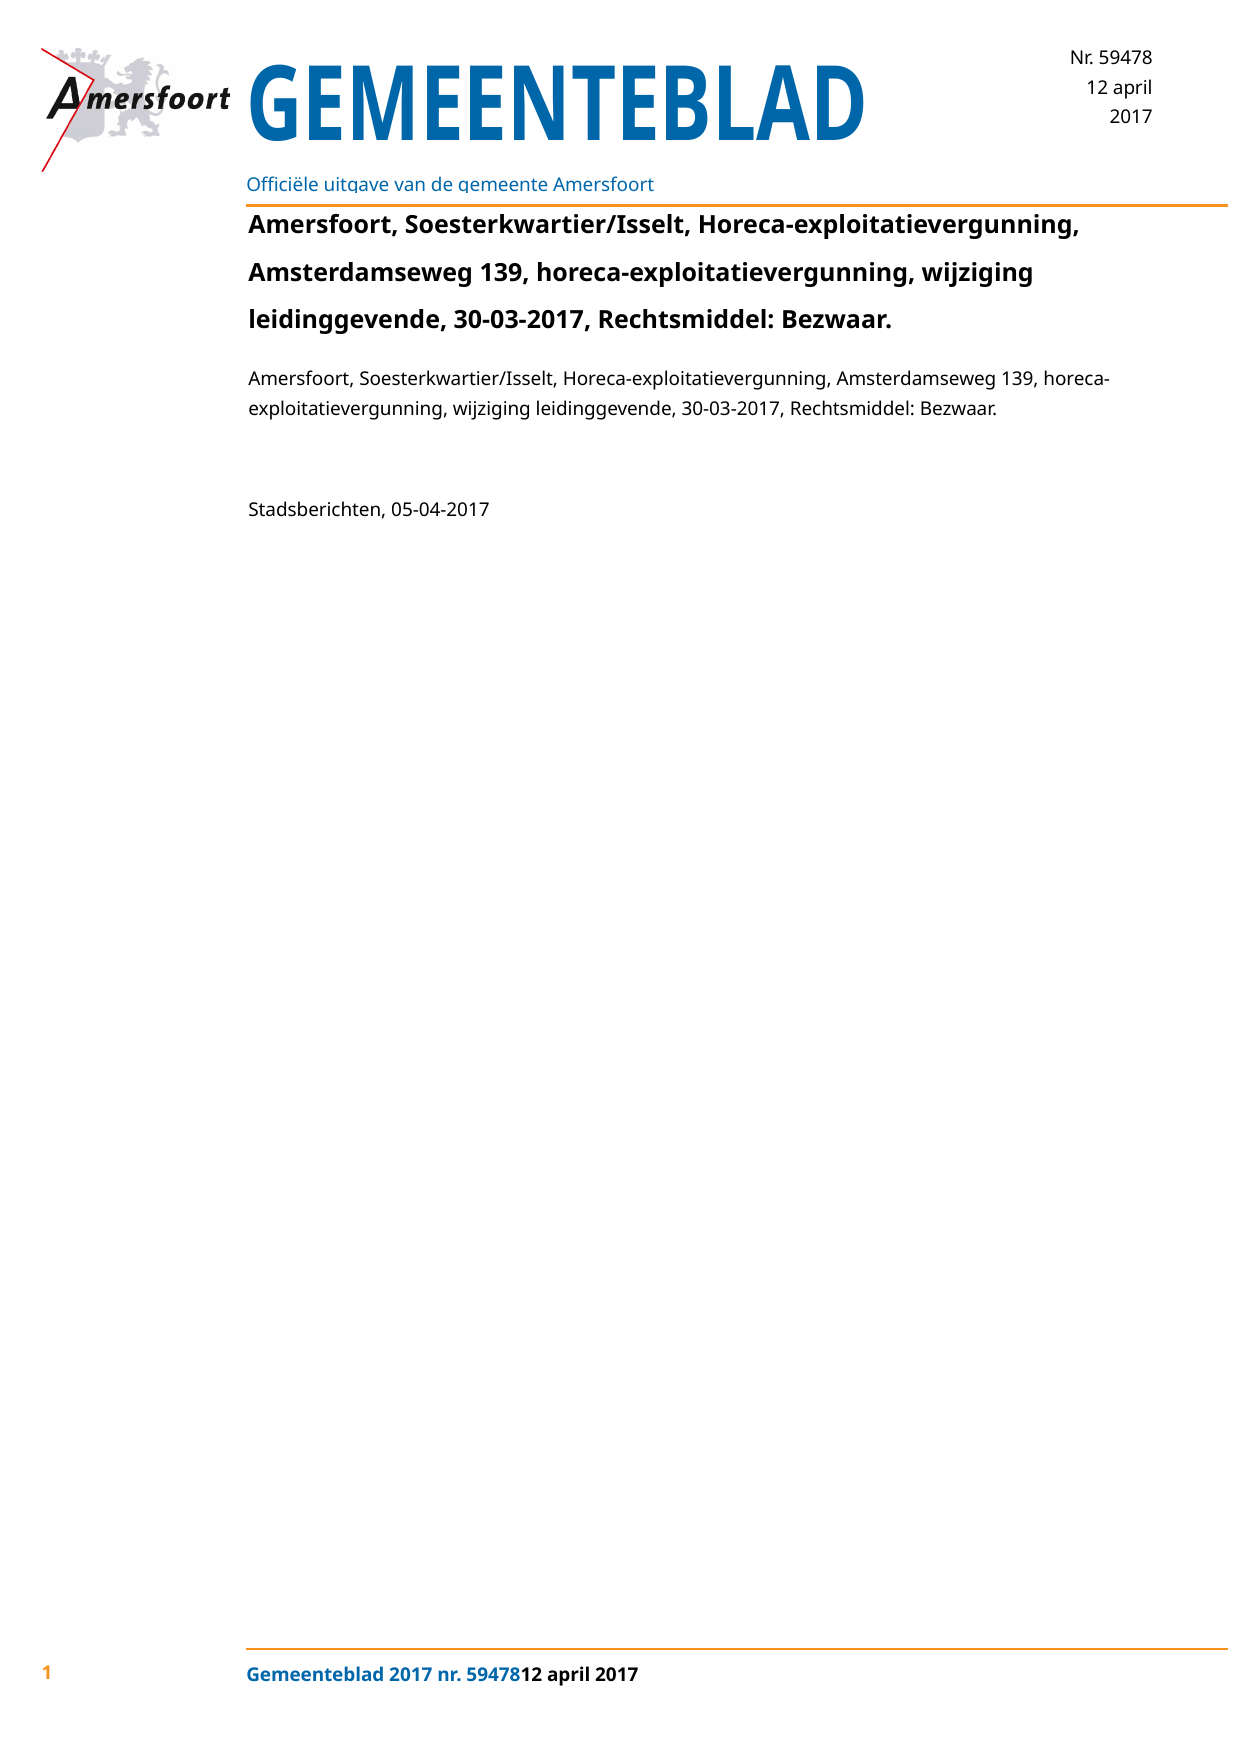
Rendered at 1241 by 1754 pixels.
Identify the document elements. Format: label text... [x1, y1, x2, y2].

text Amersfoort, Soesterkwartier/Isselt, Horeca-exploitatievergunning, Amsterdamseweg 139, horeca-exploitatievergunning, wijziging leidinggevende, 30-03-2017, Rechtsmiddel: Bezwaar. [248, 207, 1152, 336]
text Amersfoort, Soesterkwartier/Isselt, Horeca-exploitatievergunning, Amsterdamseweg 139, horeca-exploitatievergunning, wijziging leidinggevende, 30-03-2017, Rechtsmiddel: Bezwaar. [248, 366, 1152, 421]
text Stadsberichten, 05-04-2017 [248, 496, 1152, 522]
picture [41, 47, 231, 172]
